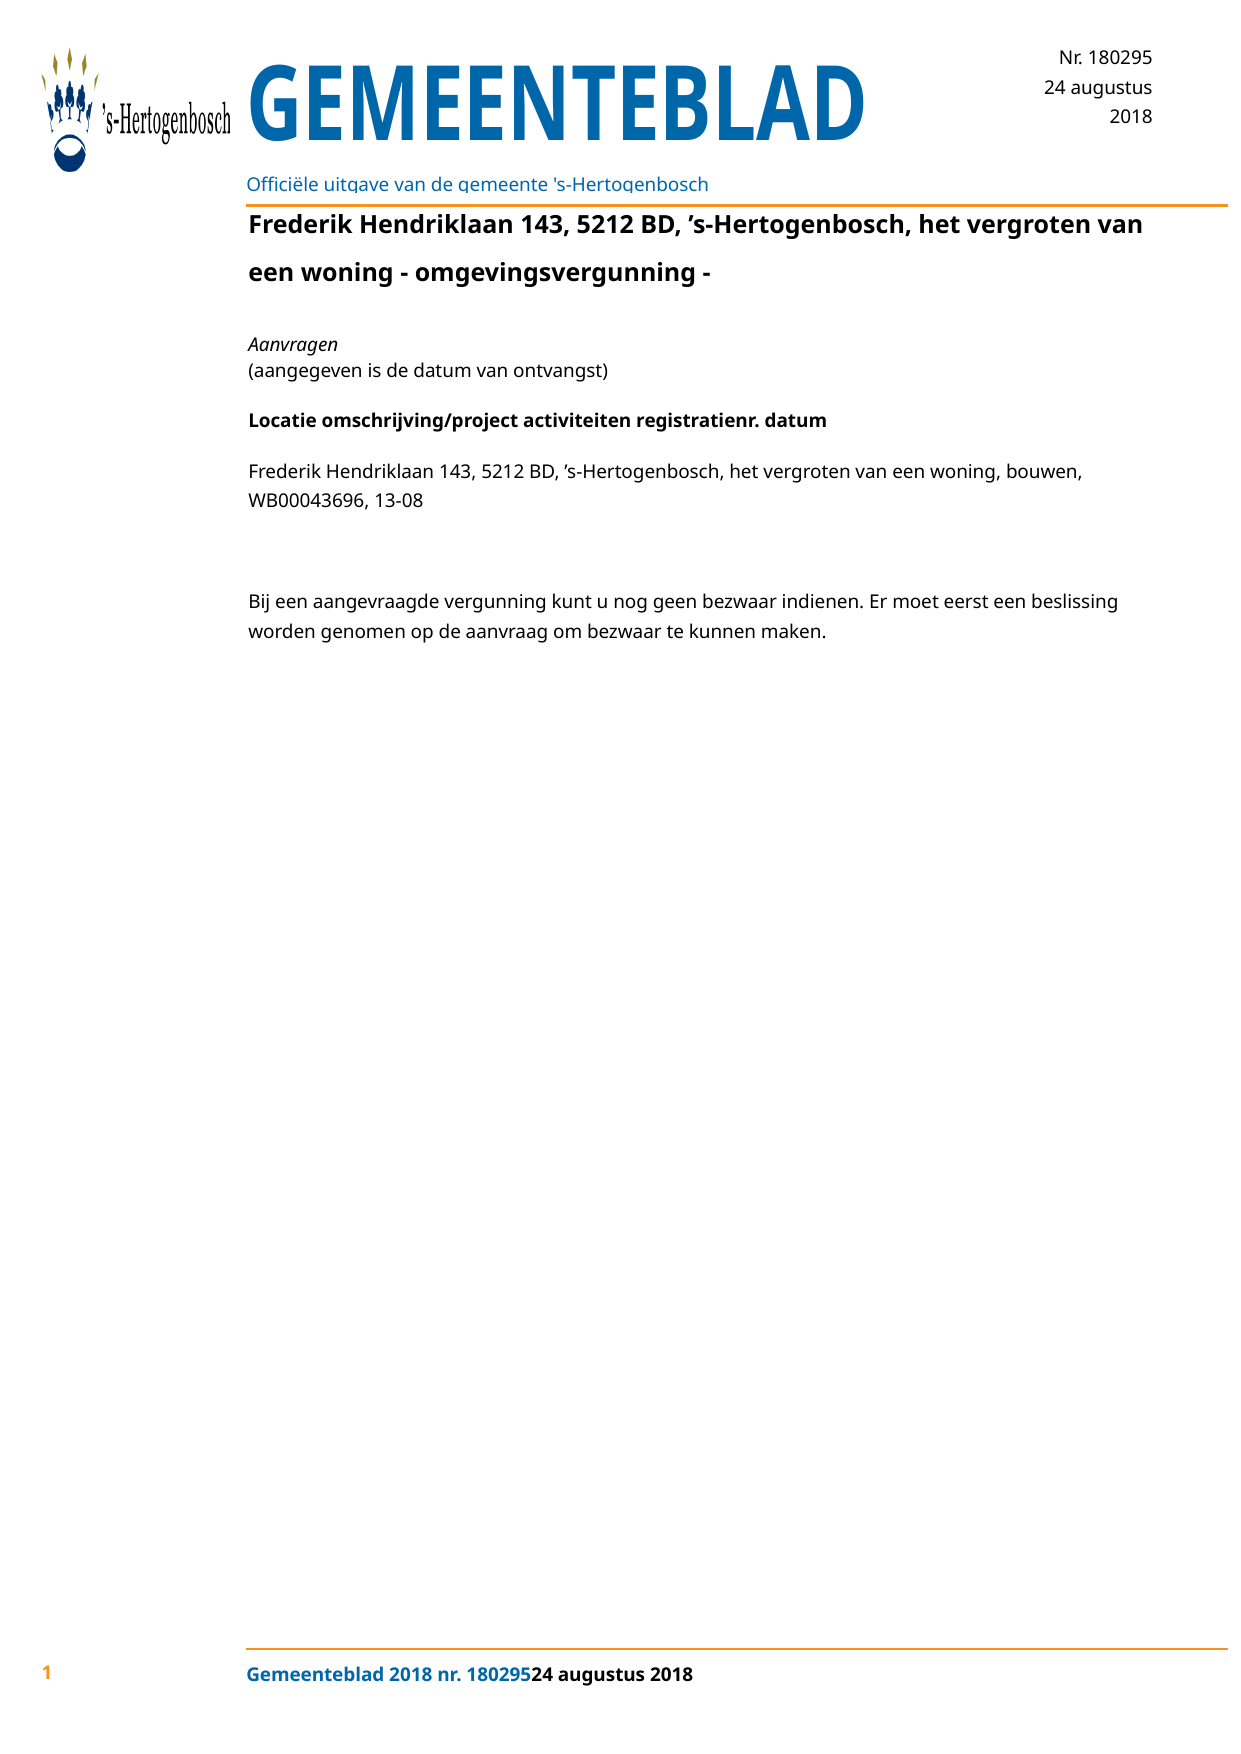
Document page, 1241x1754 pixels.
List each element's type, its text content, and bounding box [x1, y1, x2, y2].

picture [41, 47, 231, 172]
text (aangegeven is de datum van ontvangst) [248, 357, 1152, 383]
text Frederik Hendriklaan 143, 5212 BD, ’s-Hertogenbosch, het vergroten van een woning - omgevingsvergunning - [248, 207, 1152, 288]
text Aanvragen [248, 331, 1152, 357]
text Bij een aangevraagde vergunning kunt u nog geen bezwaar indienen. Er moet eerst een beslissing worden genomen op de aanvraag om bezwaar te kunnen maken. [248, 588, 1152, 644]
text Locatie omschrijving/project activiteiten registratienr. datum [248, 408, 1152, 433]
text Frederik Hendriklaan 143, 5212 BD, ’s-Hertogenbosch, het vergroten van een woning, bouwen, WB00043696, 13-08 [248, 458, 1152, 513]
